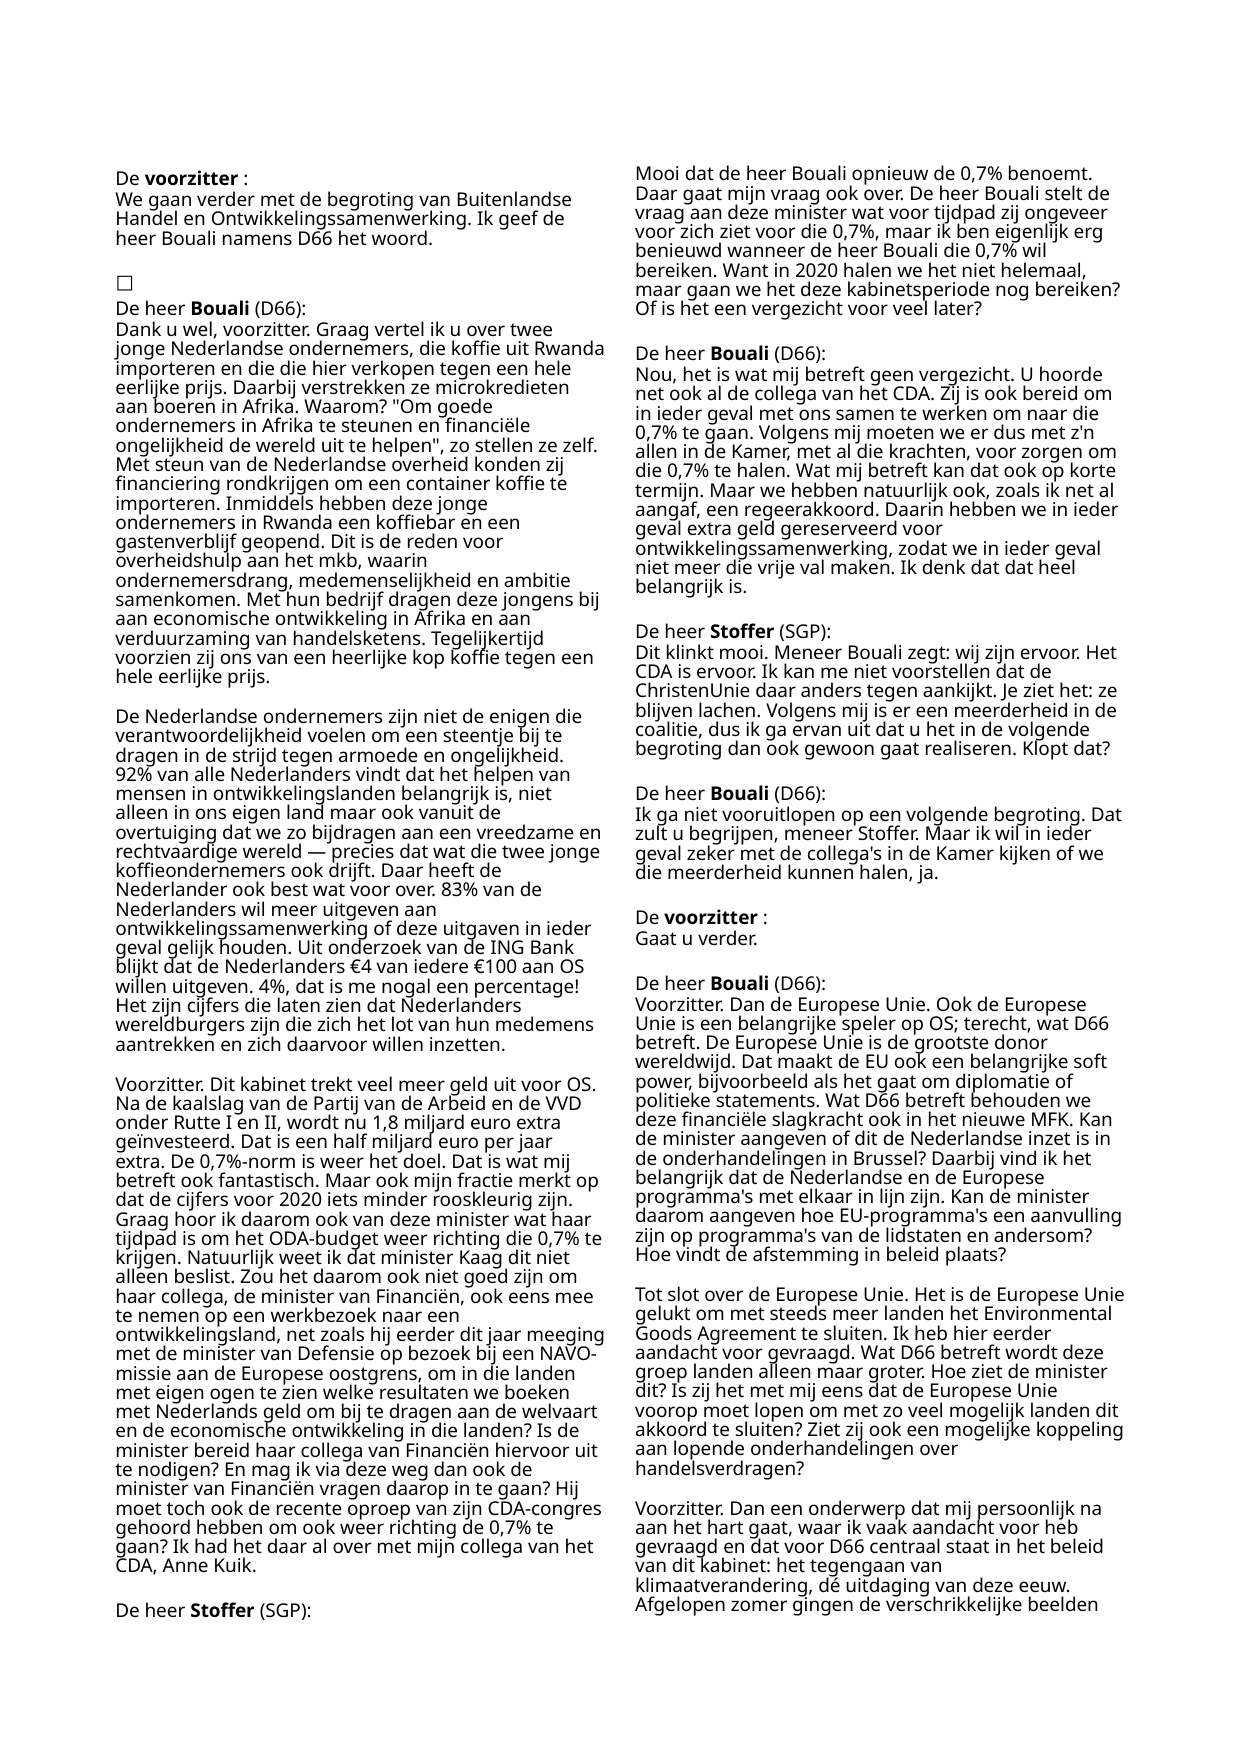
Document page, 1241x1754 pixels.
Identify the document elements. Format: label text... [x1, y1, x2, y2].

text De heer Stoffer (SGP): [115, 1597, 605, 1623]
text De Nederlandse ondernemers zijn niet de enigen die verantwoordelijkheid voelen om een steentje bij te dragen in de strijd tegen armoede en ongelijkheid. 92% van alle Nederlanders vindt dat het helpen van mensen in ontwikkelingslanden belangrijk is, niet alleen in ons eigen land maar ook vanuit de overtuiging dat we zo bijdragen aan een vreedzame en rechtvaardige wereld — precies dat wat die twee jonge koffieondernemers ook drijft. Daar heeft de Nederlander ook best wat voor over. 83% van de Nederlanders wil meer uitgeven aan ontwikkelingssamenwerking of deze uitgaven in ieder geval gelijk houden. Uit onderzoek van de ING Bank blijkt dat de Nederlanders €4 van iedere €100 aan OS willen uitgeven. 4%, dat is me nogal een percentage! Het zijn cijfers die laten zien dat Nederlanders wereldburgers zijn die zich het lot van hun medemens aantrekken en zich daarvoor willen inzetten. [115, 708, 605, 1055]
text Ik ga niet vooruitlopen op een volgende begroting. Dat zult u begrijpen, meneer Stoffer. Maar ik wil in ieder geval zeker met de collega's in de Kamer kijken of we die meerderheid kunnen halen, ja. [635, 806, 1125, 883]
text Nou, het is wat mij betreft geen vergezicht. U hoorde net ook al de collega van het CDA. Zij is ook bereid om in ieder geval met ons samen te werken om naar die 0,7% te gaan. Volgens mij moeten we er dus met z'n allen in de Kamer, met al die krachten, voor zorgen om die 0,7% te halen. Wat mij betreft kan dat ook op korte termijn. Maar we hebben natuurlijk ook, zoals ik net al aangaf, een regeerakkoord. Daarin hebben we in ieder geval extra geld gereserveerd voor ontwikkelingssamenwerking, zodat we in ieder geval niet meer die vrije val maken. Ik denk dat dat heel belangrijk is. [635, 366, 1125, 597]
text Dank u wel, voorzitter. Graag vertel ik u over twee jonge Nederlandse ondernemers, die koffie uit Rwanda importeren en die die hier verkopen tegen een hele eerlijke prijs. Daarbij verstrekken ze microkredieten aan boeren in Afrika. Waarom? "Om goede ondernemers in Afrika te steunen en financiële ongelijkheid de wereld uit te helpen", zo stellen ze zelf. Met steun van de Nederlandse overheid konden zij financiering rondkrijgen om een container koffie te importeren. Inmiddels hebben deze jonge ondernemers in Rwanda een koffiebar en een gastenverblijf geopend. Dit is de reden voor overheidshulp aan het mkb, waarin ondernemersdrang, medemenselijkheid en ambitie samenkomen. Met hun bedrijf dragen deze jongens bij aan economische ontwikkeling in Afrika en aan verduurzaming van handelsketens. Tegelijkertijd voorzien zij ons van een heerlijke kop koffie tegen een hele eerlijke prijs. [115, 321, 605, 687]
text De voorzitter : [635, 904, 1125, 930]
text Mooi dat de heer Bouali opnieuw de 0,7% benoemt. Daar gaat mijn vraag ook over. De heer Bouali stelt de vraag aan deze minister wat voor tijdpad zij ongeveer voor zich ziet voor die 0,7%, maar ik ben eigenlijk erg benieuwd wanneer de heer Bouali die 0,7% wil bereiken. Want in 2020 halen we het niet helemaal, maar gaan we het deze kabinetsperiode nog bereiken? Of is het een vergezicht voor veel later? [635, 165, 1125, 319]
text Tot slot over de Europese Unie. Het is de Europese Unie gelukt om met steeds meer landen het Environmental Goods Agreement te sluiten. Ik heb hier eerder aandacht voor gevraagd. Wat D66 betreft wordt deze groep landen alleen maar groter. Hoe ziet de minister dit? Is zij het met mij eens dat de Europese Unie voorop moet lopen om met zo veel mogelijk landen dit akkoord te sluiten? Ziet zij ook een mogelijke koppeling aan lopende onderhandelingen over handelsverdragen? [635, 1286, 1125, 1479]
text De heer Bouali (D66): [635, 340, 1125, 366]
text Gaat u verder. [635, 930, 1125, 949]
text Voorzitter. Dan een onderwerp dat mij persoonlijk na aan het hart gaat, waar ik vaak aandacht voor heb gevraagd en dat voor D66 centraal staat in het beleid van dit kabinet: het tegengaan van klimaatverandering, dé uitdaging van deze eeuw. Afgelopen zomer gingen de verschrikkelijke beelden [635, 1499, 1125, 1615]
text ⬜ [115, 270, 605, 295]
text Dit klinkt mooi. Meneer Bouali zegt: wij zijn ervoor. Het CDA is ervoor. Ik kan me niet voorstellen dat de ChristenUnie daar anders tegen aankijkt. Je ziet het: ze blijven lachen. Volgens mij is er een meerderheid in de coalitie, dus ik ga ervan uit dat u het in de volgende begroting dan ook gewoon gaat realiseren. Klopt dat? [635, 644, 1125, 759]
text Voorzitter. Dit kabinet trekt veel meer geld uit voor OS. Na de kaalslag van de Partij van de Arbeid en de VVD onder Rutte I en II, wordt nu 1,8 miljard euro extra geïnvesteerd. Dat is een half miljard euro per jaar extra. De 0,7%-norm is weer het doel. Dat is wat mij betreft ook fantastisch. Maar ook mijn fractie merkt op dat de cijfers voor 2020 iets minder rooskleurig zijn. Graag hoor ik daarom ook van deze minister wat haar tijdpad is om het ODA-budget weer richting die 0,7% te krijgen. Natuurlijk weet ik dat minister Kaag dit niet alleen beslist. Zou het daarom ook niet goed zijn om haar collega, de minister van Financiën, ook eens mee te nemen op een werkbezoek naar een ontwikkelingsland, net zoals hij eerder dit jaar meeging met de minister van Defensie op bezoek bij een NAVO-missie aan de Europese oostgrens, om in die landen met eigen ogen te zien welke resultaten we boeken met Nederlands geld om bij te dragen aan de welvaart en de economische ontwikkeling in die landen? Is de minister bereid haar collega van Financiën hiervoor uit te nodigen? En mag ik via deze weg dan ook de minister van Financiën vragen daarop in te gaan? Hij moet toch ook de recente oproep van zijn CDA-congres gehoord hebben om ook weer richting de 0,7% te gaan? Ik had het daar al over met mijn collega van het CDA, Anne Kuik. [115, 1076, 605, 1577]
text De heer Bouali (D66): [635, 970, 1125, 996]
text Voorzitter. Dan de Europese Unie. Ook de Europese Unie is een belangrijke speler op OS; terecht, wat D66 betreft. De Europese Unie is de grootste donor wereldwijd. Dat maakt de EU ook een belangrijke soft power, bijvoorbeeld als het gaat om diplomatie of politieke statements. Wat D66 betreft behouden we deze financiële slagkracht ook in het nieuwe MFK. Kan de minister aangeven of dit de Nederlandse inzet is in de onderhandelingen in Brussel? Daarbij vind ik het belangrijk dat de Nederlandse en de Europese programma's met elkaar in lijn zijn. Kan de minister daarom aangeven hoe EU-programma's een aanvulling zijn op programma's van de lidstaten en andersom? Hoe vindt de afstemming in beleid plaats? [635, 996, 1125, 1265]
text De heer Stoffer (SGP): [635, 618, 1125, 644]
text De voorzitter : [115, 165, 605, 191]
text De heer Bouali (D66): [115, 295, 605, 321]
text De heer Bouali (D66): [635, 780, 1125, 806]
text We gaan verder met de begroting van Buitenlandse Handel en Ontwikkelingssamenwerking. Ik geef de heer Bouali namens D66 het woord. [115, 191, 605, 249]
